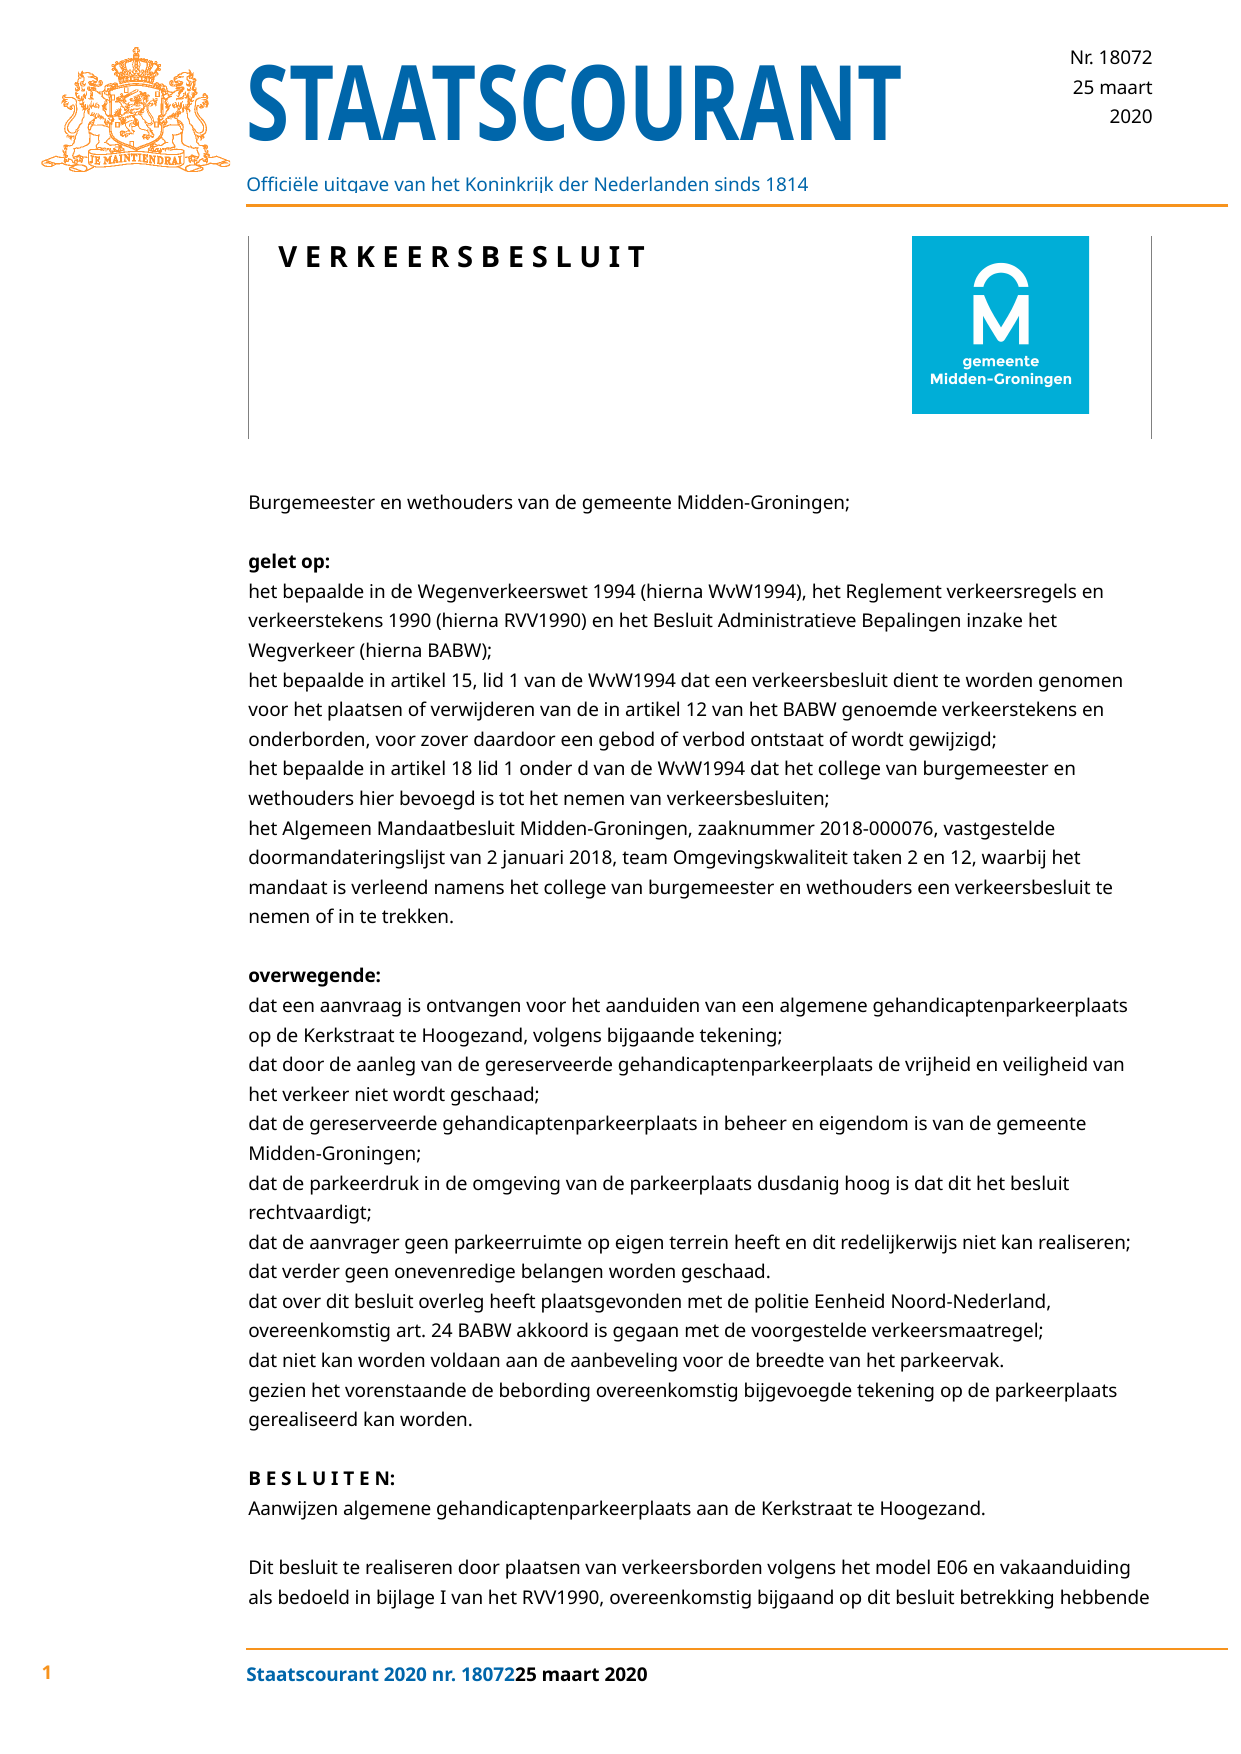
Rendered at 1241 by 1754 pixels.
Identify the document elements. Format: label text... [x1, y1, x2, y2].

picture [983, 359, 989, 366]
text gelet op: [248, 548, 1152, 574]
text dat door de aanleg van de gereserveerde gehandicaptenparkeerplaats de vrijheid en veiligheid van het verkeer niet wordt geschaad; [248, 1051, 1152, 1107]
text B E S L U I T E N: [248, 1466, 1152, 1491]
text dat een aanvraag is ontvangen voor het aanduiden van een algemene gehandicaptenparkeerplaats op de Kerkstraat te Hoogezand, volgens bijgaande tekening; [248, 992, 1152, 1048]
table_header [850, 414, 1151, 439]
text Burgemeester en wethouders van de gemeente Midden-Groningen; [248, 489, 1152, 515]
picture [932, 374, 942, 383]
table_header [1090, 236, 1151, 413]
text Dit besluit te realiseren door plaatsen van verkeersborden volgens het model E06 en vakaanduiding als bedoeld in bijlage I van het RVV1990, overeenkomstig bijgaand op dit besluit betrekking hebbende [248, 1554, 1152, 1610]
text overwegende: [248, 963, 1152, 988]
picture [964, 359, 971, 368]
picture [41, 47, 231, 172]
text dat de aanvrager geen parkeerruimte op eigen terrein heeft en dit redelijkerwijs niet kan realiseren; [248, 1229, 1152, 1255]
text dat de parkeerdruk in de omgeving van de parkeerplaats dusdanig hoog is dat dit het besluit rechtvaardigt; [248, 1170, 1152, 1225]
text dat de gereserveerde gehandicaptenparkeerplaats in beheer en eigendom is van de gemeente Midden-Groningen; [248, 1111, 1152, 1166]
text Aanwijzen algemene gehandicaptenparkeerplaats aan de Kerkstraat te Hoogezand. [248, 1495, 1152, 1521]
picture [975, 264, 1027, 286]
text dat verder geen onevenredige belangen worden geschaad. [248, 1258, 1152, 1284]
text dat niet kan worden voldaan aan de aanbeveling voor de breedte van het parkeervak. [248, 1347, 1152, 1373]
text het Algemeen Mandaatbesluit Midden-Groningen, zaaknummer 2018-000076, vastgestelde doormandateringslijst van 2 januari 2018, team Omgevingskwaliteit taken 2 en 12, waarbij het mandaat is verleend namens het college van burgemeester en wethouders een verkeersbesluit te nemen of in te trekken. [248, 815, 1152, 929]
table_header [850, 236, 912, 413]
table_header V E R K E E R S B E S L U I T [249, 236, 850, 439]
text gezien het vorenstaande de bebording overeenkomstig bijgevoegde tekening op de parkeerplaats gerealiseerd kan worden. [248, 1377, 1152, 1432]
text het bepaalde in de Wegenverkeerswet 1994 (hierna WvW1994), het Reglement verkeersregels en verkeerstekens 1990 (hierna RVV1990) en het Besluit Administratieve Bepalingen inzake het Wegverkeer (hierna BABW); [248, 578, 1152, 663]
picture [1046, 377, 1052, 385]
text dat over dit besluit overleg heeft plaatsgevonden met de politie Eenheid Noord-Nederland, overeenkomstig art. 24 BABW akkoord is gegaan met de voorgestelde verkeersmaatregel; [248, 1288, 1152, 1343]
text het bepaalde in artikel 15, lid 1 van de WvW1994 dat een verkeersbesluit dient te worden genomen voor het plaatsen of verwijderen van de in artikel 12 van het BABW genoemde verkeerstekens en onderborden, voor zover daardoor een gebod of verbod ontstaat of wordt gewijzigd; [248, 667, 1152, 752]
text het bepaalde in artikel 18 lid 1 onder d van de WvW1994 dat het college van burgemeester en wethouders hier bevoegd is tot het nemen van verkeersbesluiten; [248, 756, 1152, 811]
picture [974, 296, 1028, 344]
